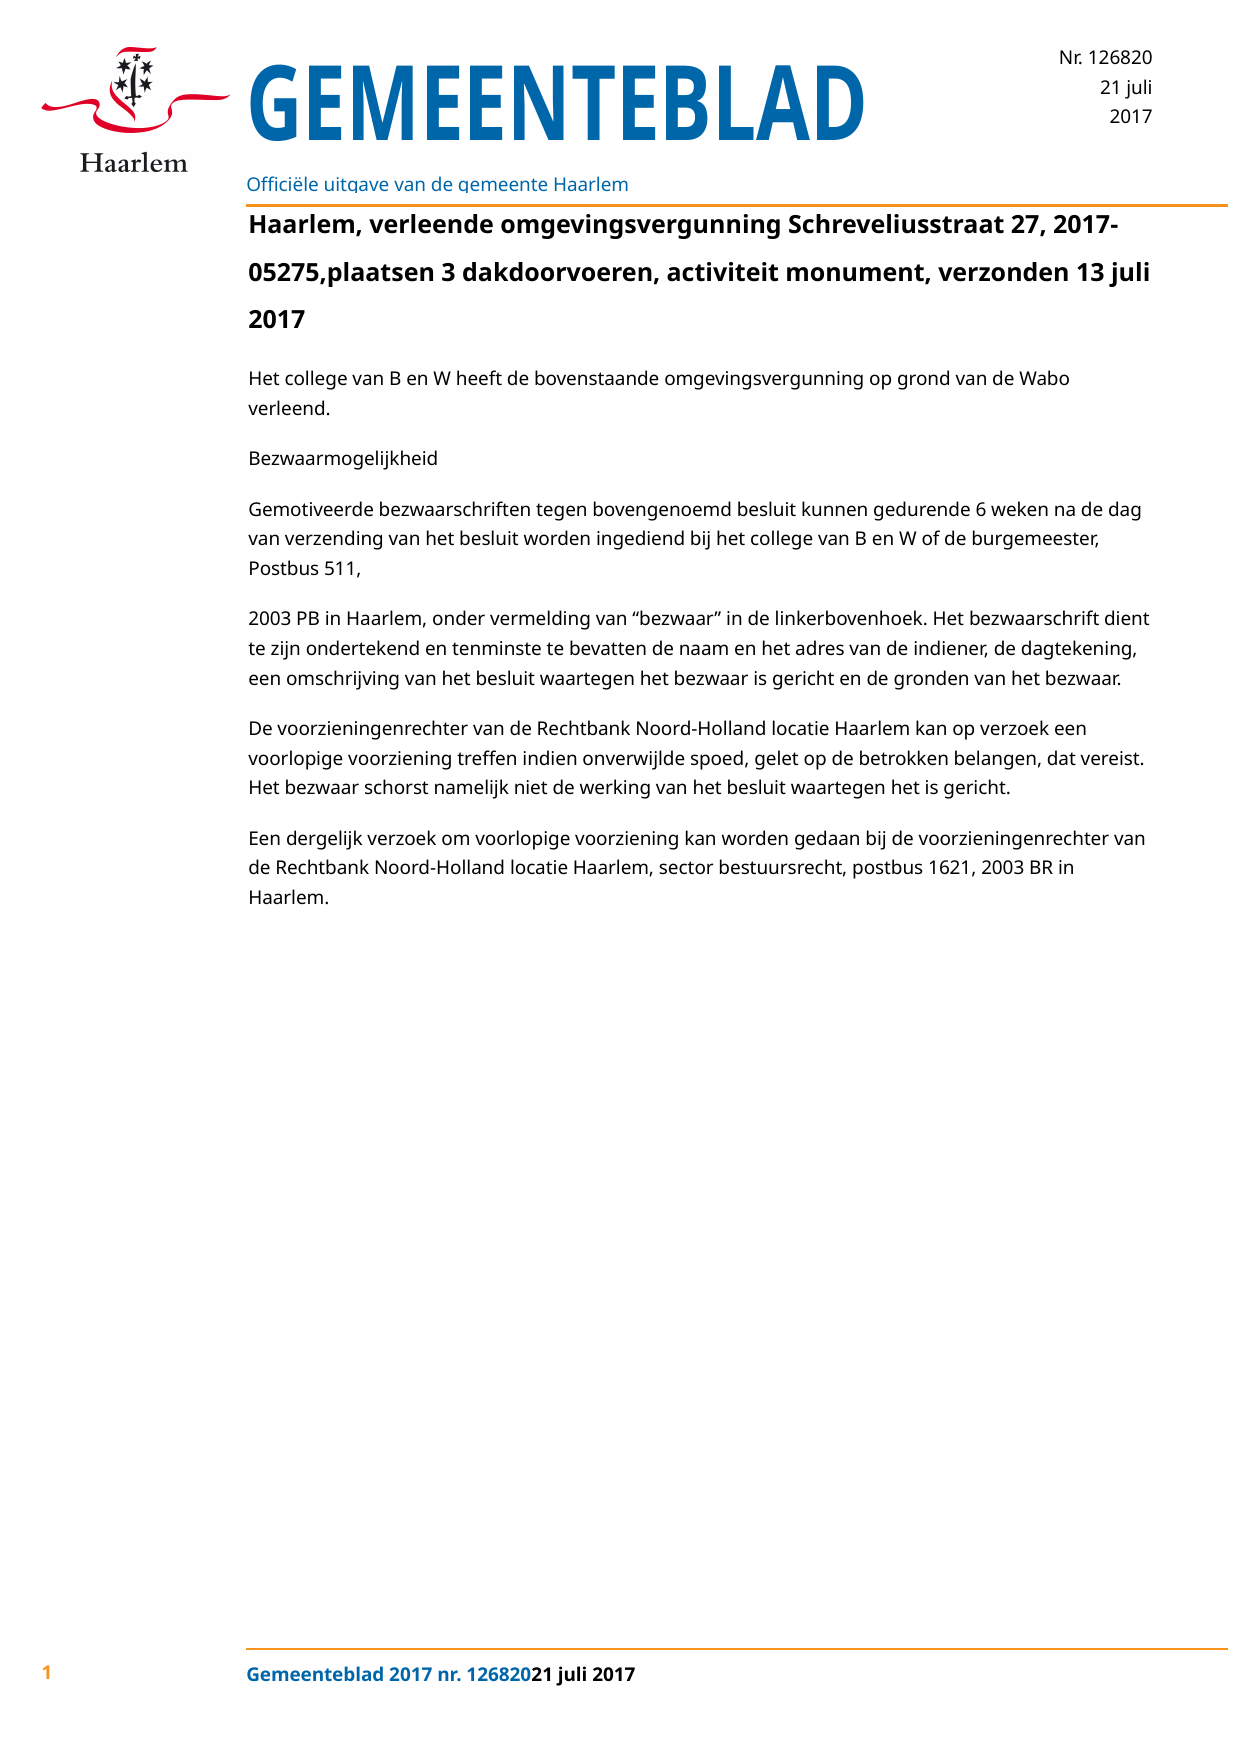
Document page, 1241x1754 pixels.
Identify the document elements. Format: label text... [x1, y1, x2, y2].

text De voorzieningenrechter van de Rechtbank Noord-Holland locatie Haarlem kan op verzoek een voorlopige voorziening treffen indien onverwijlde spoed, gelet op de betrokken belangen, dat vereist. Het bezwaar schorst namelijk niet de werking van het besluit waartegen het is gericht. [248, 715, 1152, 800]
text Haarlem, verleende omgevingsvergunning Schreveliusstraat 27, 2017-05275,plaatsen 3 dakdoorvoeren, activiteit monument, verzonden 13 juli 2017 [248, 207, 1152, 336]
picture [41, 47, 231, 172]
text 2003 PB in Haarlem, onder vermelding van “bezwaar” in de linkerbovenhoek. Het bezwaarschrift dient te zijn ondertekend en tenminste te bevatten de naam en het adres van de indiener, de dagtekening, een omschrijving van het besluit waartegen het bezwaar is gericht en de gronden van het bezwaar. [248, 606, 1152, 690]
text Gemotiveerde bezwaarschriften tegen bovengenoemd besluit kunnen gedurende 6 weken na de dag van verzending van het besluit worden ingediend bij het college van B en W of de burgemeester, Postbus 511, [248, 496, 1152, 581]
text Een dergelijk verzoek om voorlopige voorziening kan worden gedaan bij de voorzieningenrechter van de Rechtbank Noord-Holland locatie Haarlem, sector bestuursrecht, postbus 1621, 2003 BR in Haarlem. [248, 825, 1152, 909]
text Bezwaarmogelijkheid [248, 446, 1152, 471]
text Het college van B en W heeft de bovenstaande omgevingsvergunning op grond van de Wabo verleend. [248, 366, 1152, 421]
